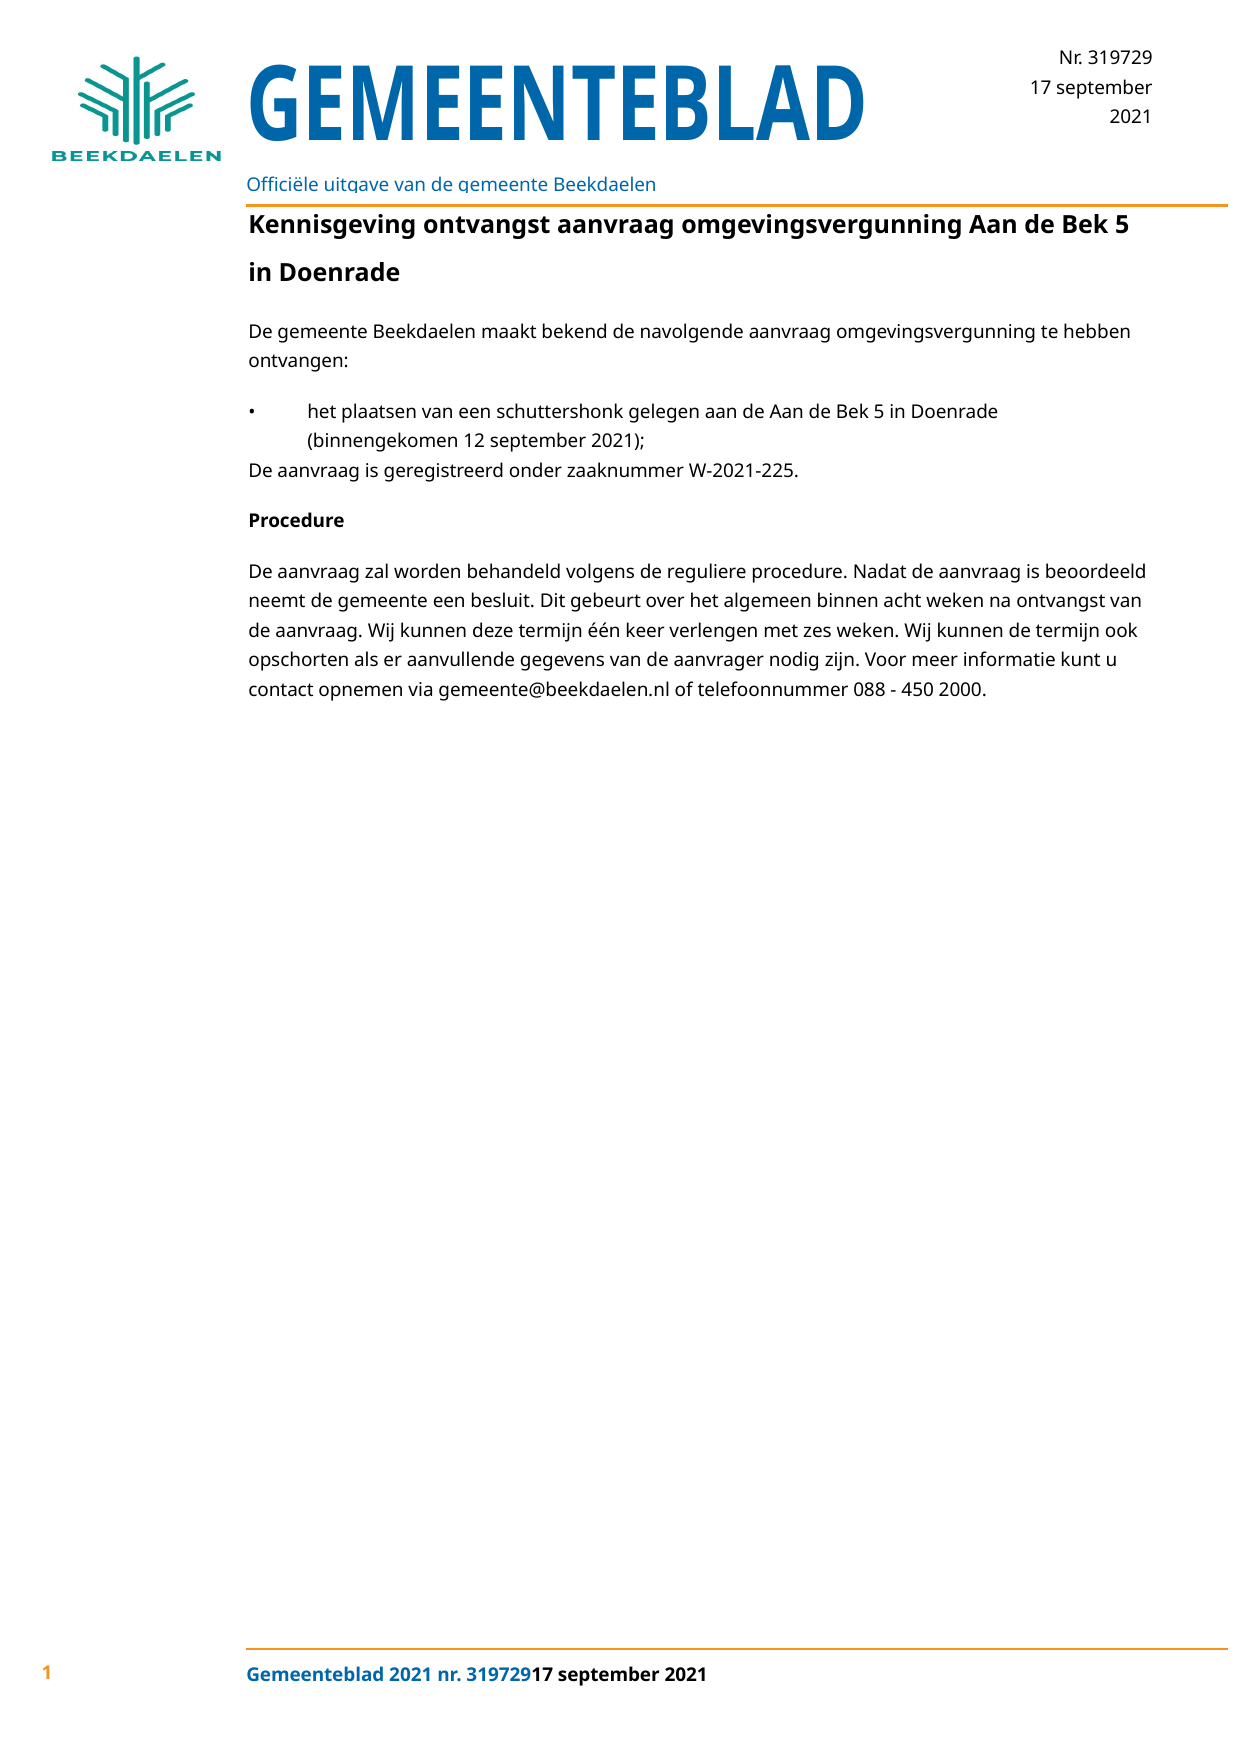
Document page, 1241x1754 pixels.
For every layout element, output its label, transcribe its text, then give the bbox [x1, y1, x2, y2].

picture [41, 47, 231, 172]
list het plaatsen van een schuttershonk gelegen aan de Aan de Bek 5 in Doenrade (binnengekomen 12 september 2021); [248, 398, 1152, 453]
text De aanvraag zal worden behandeld volgens de reguliere procedure. Nadat de aanvraag is beoordeeld neemt de gemeente een besluit. Dit gebeurt over het algemeen binnen acht weken na ontvangst van de aanvraag. Wij kunnen deze termijn één keer verlengen met zes weken. Wij kunnen de termijn ook opschorten als er aanvullende gegevens van de aanvrager nodig zijn. Voor meer informatie kunt u contact opnemen via gemeente@beekdaelen.nl of telefoonnummer 088 - 450 2000. [248, 558, 1152, 702]
text De gemeente Beekdaelen maakt bekend de navolgende aanvraag omgevingsvergunning te hebben ontvangen: [248, 318, 1152, 373]
text Procedure [248, 507, 1152, 533]
text Kennisgeving ontvangst aanvraag omgevingsvergunning Aan de Bek 5 in Doenrade [248, 207, 1152, 288]
text De aanvraag is geregistreerd onder zaaknummer W-2021-225. [248, 457, 1152, 483]
